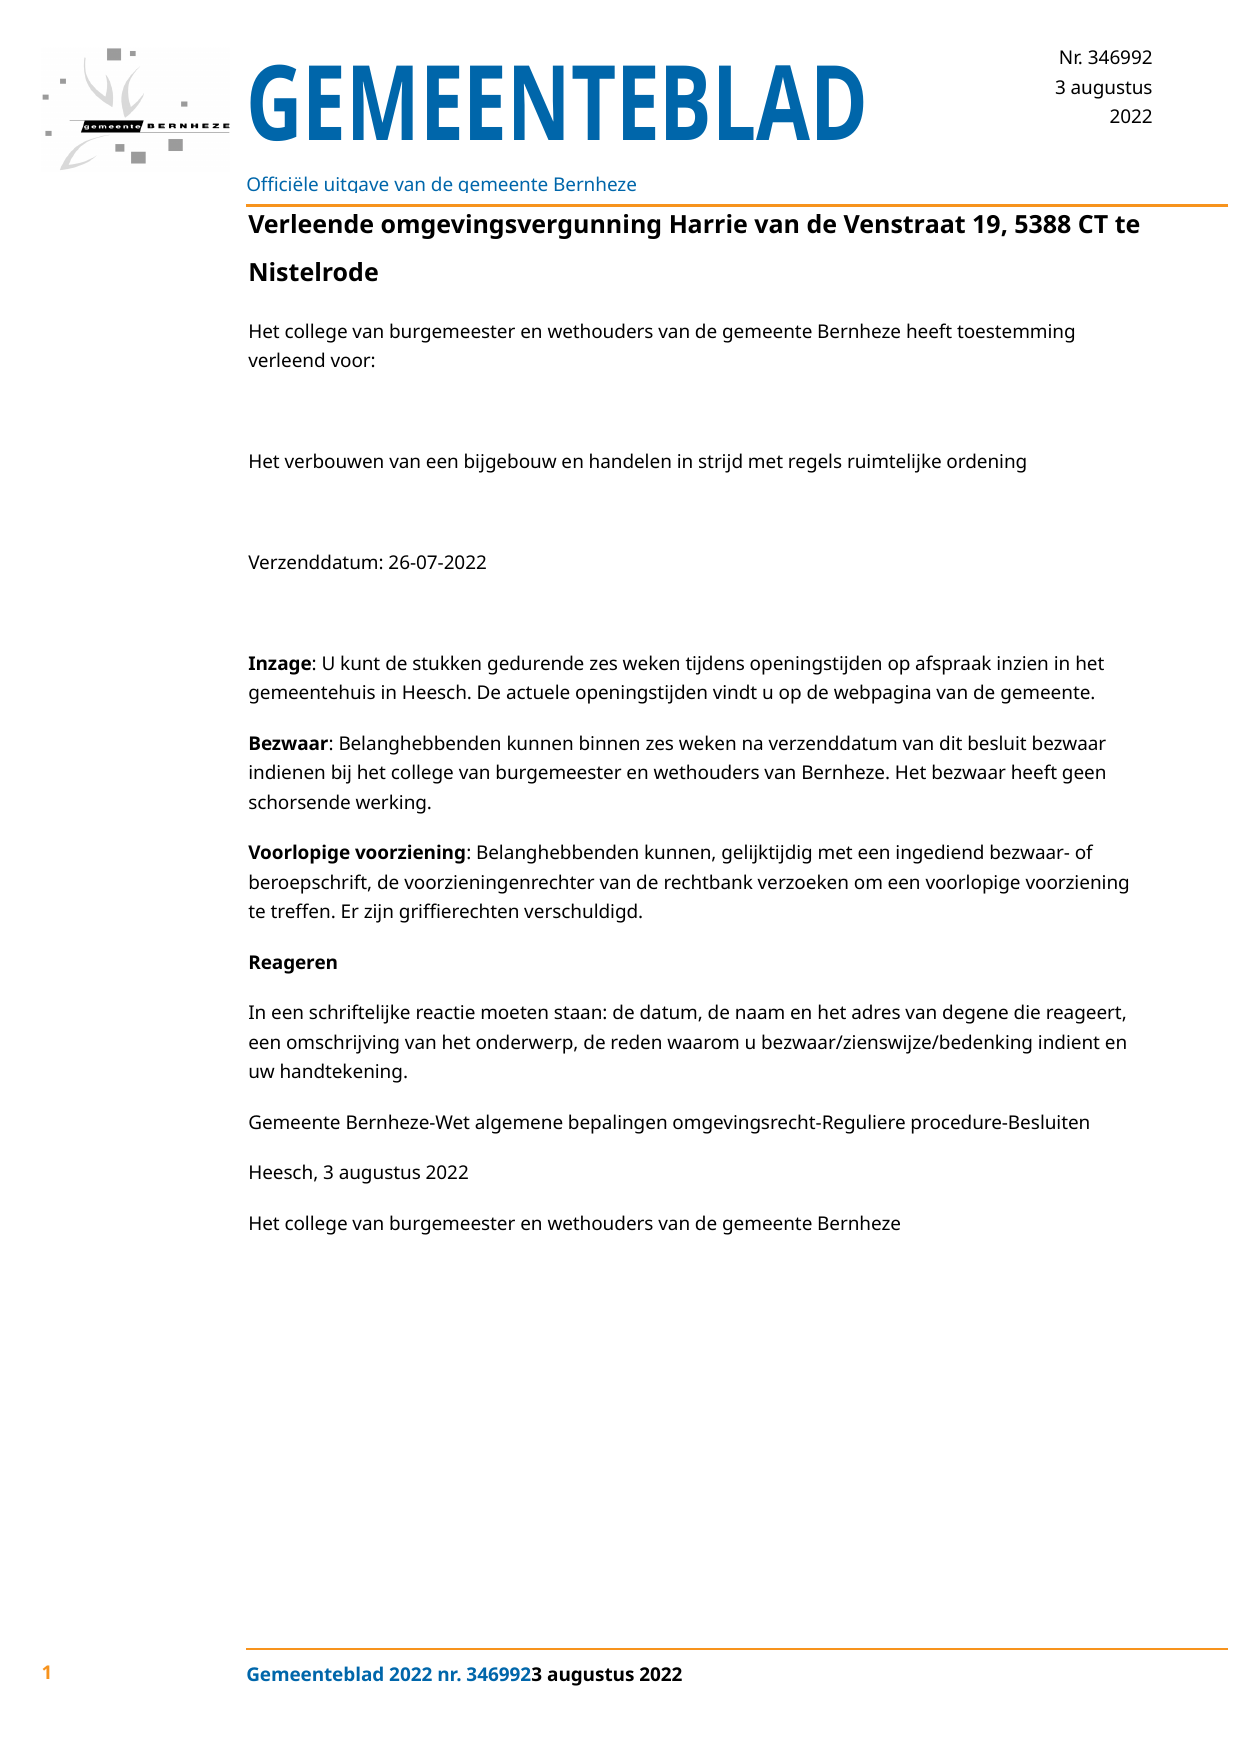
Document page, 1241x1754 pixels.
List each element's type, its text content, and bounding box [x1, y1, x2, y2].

text Verleende omgevingsvergunning Harrie van de Venstraat 19, 5388 CT te Nistelrode [248, 207, 1152, 288]
text Heesch, 3 augustus 2022 [248, 1159, 1152, 1185]
text Het college van burgemeester en wethouders van de gemeente Bernheze [248, 1210, 1152, 1236]
text Voorlopige voorziening: Belanghebbenden kunnen, gelijktijdig met een ingediend bezwaar- of beroepschrift, de voorzieningenrechter van de rechtbank verzoeken om een voorlopige voorziening te treffen. Er zijn griffierechten verschuldigd. [248, 839, 1152, 924]
text Gemeente Bernheze-Wet algemene bepalingen omgevingsrecht-Reguliere procedure-Besluiten [248, 1109, 1152, 1135]
text Inzage: U kunt de stukken gedurende zes weken tijdens openingstijden op afspraak inzien in het gemeentehuis in Heesch. De actuele openingstijden vindt u op de webpagina van de gemeente. [248, 650, 1152, 705]
text Bezwaar: Belanghebbenden kunnen binnen zes weken na verzenddatum van dit besluit bezwaar indienen bij het college van burgemeester en wethouders van Bernheze. Het bezwaar heeft geen schorsende werking. [248, 730, 1152, 815]
text Het college van burgemeester en wethouders van de gemeente Bernheze heeft toestemming verleend voor: [248, 318, 1152, 373]
picture [41, 47, 231, 172]
text Verzenddatum: 26-07-2022 [248, 549, 1152, 575]
text In een schriftelijke reactie moeten staan: de datum, de naam en het adres van degene die reageert, een omschrijving van het onderwerp, de reden waarom u bezwaar/zienswijze/bedenking indient en uw handtekening. [248, 999, 1152, 1084]
text Reageren [248, 949, 1152, 975]
text Het verbouwen van een bijgebouw en handelen in strijd met regels ruimtelijke ordening [248, 448, 1152, 474]
